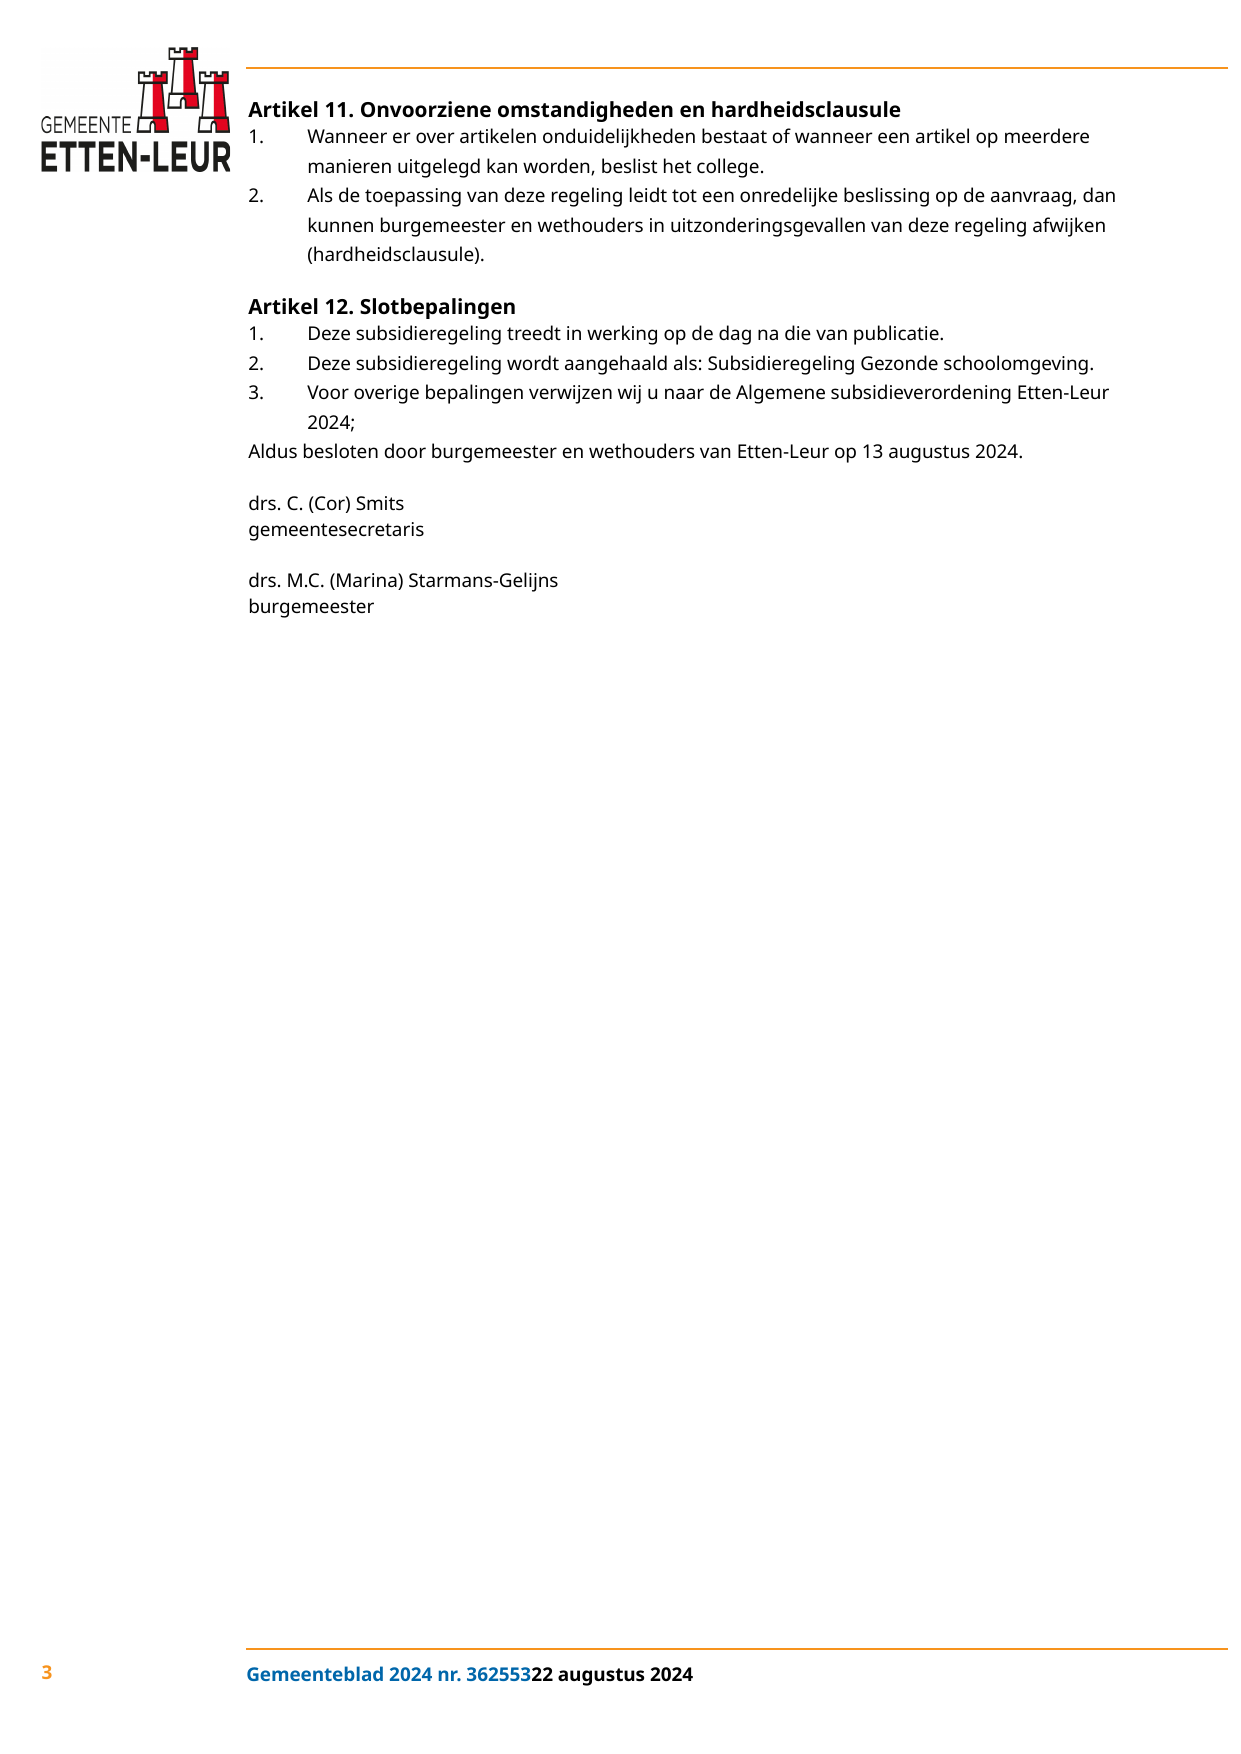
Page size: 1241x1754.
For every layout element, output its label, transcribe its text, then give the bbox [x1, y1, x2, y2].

text Artikel 12. Slotbepalingen [248, 292, 1152, 320]
text drs. M.C. (Marina) Starmans-Gelijns [248, 567, 1152, 593]
list Voor overige bepalingen verwijzen wij u naar de Algemene subsidieverordening Etten-Leur 2024; [248, 379, 1152, 435]
text burgemeester [248, 593, 1152, 619]
list Deze subsidieregeling treedt in werking op de dag na die van publicatie. [248, 320, 1152, 346]
list Als de toepassing van deze regeling leidt tot een onredelijke beslissing op de aanvraag, dan kunnen burgemeester en wethouders in uitzonderingsgevallen van deze regeling afwijken (hardheidsclausule). [248, 182, 1152, 267]
list Wanneer er over artikelen onduidelijkheden bestaat of wanneer een artikel op meerdere manieren uitgelegd kan worden, beslist het college. [248, 123, 1152, 178]
text Artikel 11. Onvoorziene omstandigheden en hardheidsclausule [248, 95, 1152, 123]
text gemeentesecretaris [248, 516, 1152, 542]
text drs. C. (Cor) Smits [248, 490, 1152, 516]
picture [41, 47, 231, 172]
text Aldus besloten door burgemeester en wethouders van Etten-Leur op 13 augustus 2024. [248, 439, 1152, 464]
list Deze subsidieregeling wordt aangehaald als: Subsidieregeling Gezonde schoolomgeving. [248, 350, 1152, 376]
